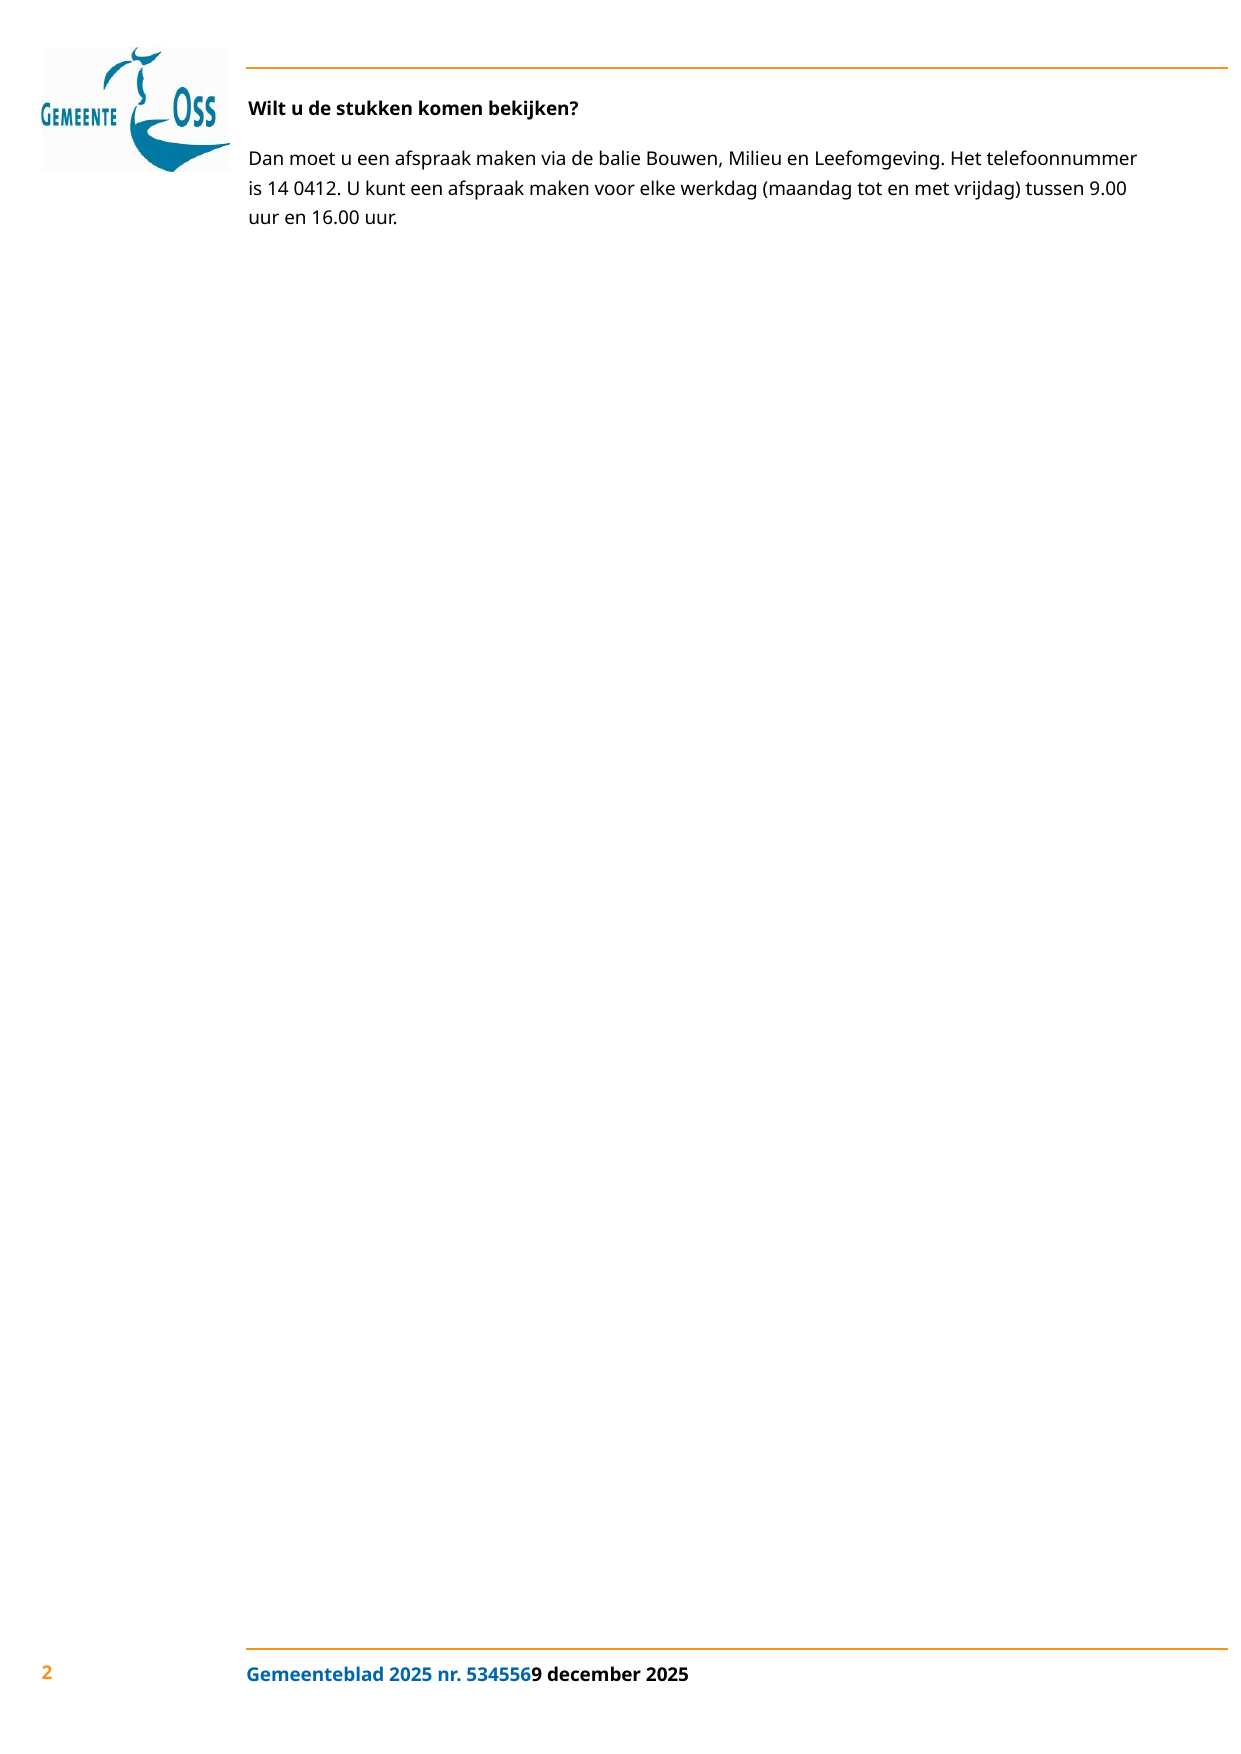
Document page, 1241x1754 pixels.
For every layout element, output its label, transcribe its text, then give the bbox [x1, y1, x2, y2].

text Dan moet u een afspraak maken via de balie Bouwen, Milieu en Leefomgeving. Het telefoonnummer is 14 0412. U kunt een afspraak maken voor elke werkdag (maandag tot en met vrijdag) tussen 9.00 uur en 16.00 uur. [248, 145, 1152, 230]
picture [41, 47, 231, 172]
text Wilt u de stukken komen bekijken? [248, 95, 1152, 121]
